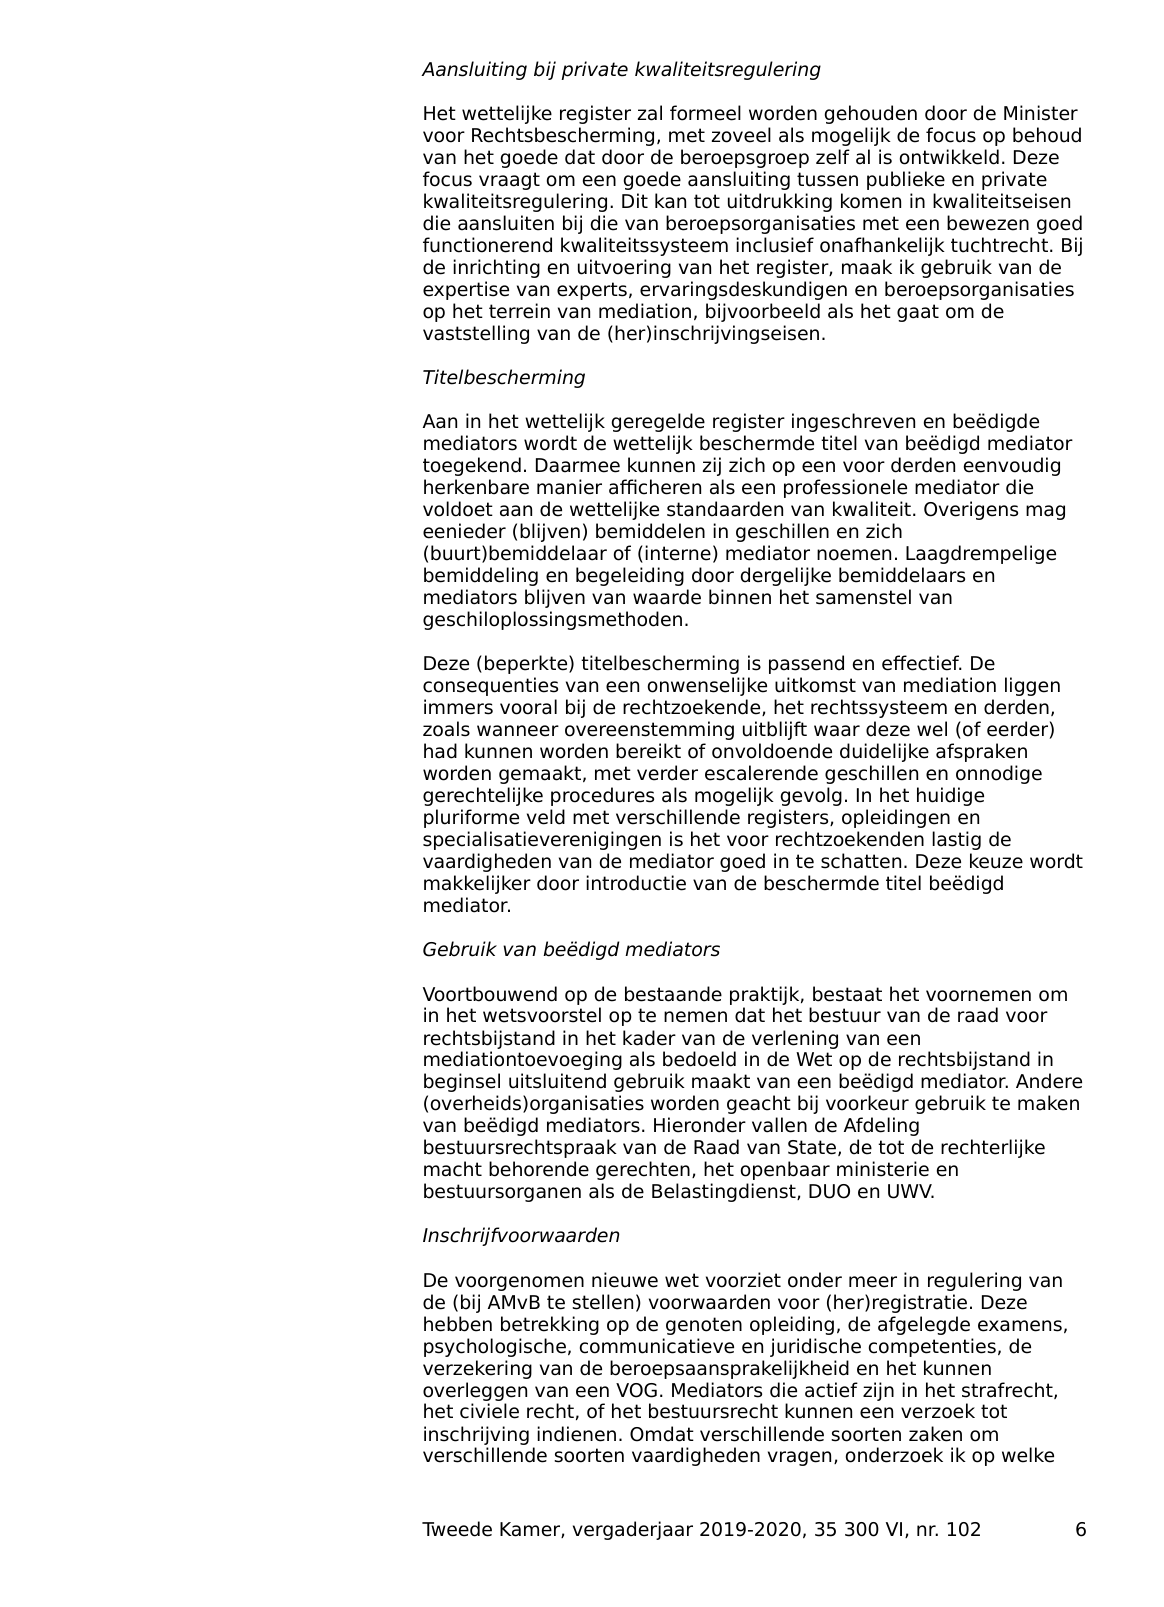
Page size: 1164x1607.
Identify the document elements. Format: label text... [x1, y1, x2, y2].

text Voortbouwend op de bestaande praktijk, bestaat het voornemen om in het wetsvoorstel op te nemen dat het bestuur van de raad voor rechtsbijstand in het kader van de verlening van een mediationtoevoeging als bedoeld in de Wet op de rechtsbijstand in beginsel uitsluitend gebruik maakt van een beëdigd mediator. Andere (overheids)organisaties worden geacht bij voorkeur gebruik te maken van beëdigd mediators. Hieronder vallen de Afdeling bestuursrechtspraak van de Raad van State, de tot de rechterlijke macht behorende gerechten, het openbaar ministerie en bestuursorganen als de Belastingdienst, DUO en UWV. [422, 983, 1087, 1203]
text Het wettelijke register zal formeel worden gehouden door de Minister voor Rechtsbescherming, met zoveel als mogelijk de focus op behoud van het goede dat door de beroepsgroep zelf al is ontwikkeld. Deze focus vraagt om een goede aansluiting tussen publieke en private kwaliteitsregulering. Dit kan tot uitdrukking komen in kwaliteitseisen die aansluiten bij die van beroepsorganisaties met een bewezen goed functionerend kwaliteitssysteem inclusief onafhankelijk tuchtrecht. Bij de inrichting en uitvoering van het register, maak ik gebruik van de expertise van experts, ervaringsdeskundigen en beroepsorganisaties op het terrein van mediation, bijvoorbeeld als het gaat om de vaststelling van de (her)inschrijvingseisen. [422, 103, 1087, 345]
text Deze (beperkte) titelbescherming is passend en effectief. De consequenties van een onwenselijke uitkomst van mediation liggen immers vooral bij de rechtzoekende, het rechtssysteem en derden, zoals wanneer overeenstemming uitblijft waar deze wel (of eerder) had kunnen worden bereikt of onvoldoende duidelijke afspraken worden gemaakt, met verder escalerende geschillen en onnodige gerechtelijke procedures als mogelijk gevolg. In het huidige pluriforme veld met verschillende registers, opleidingen en specialisatieverenigingen is het voor rechtzoekenden lastig de vaardigheden van de mediator goed in te schatten. Deze keuze wordt makkelijker door introductie van de beschermde titel beëdigd mediator. [422, 653, 1087, 917]
subtitle Inschrijfvoorwaarden [422, 1225, 1087, 1247]
subtitle Titelbescherming [422, 367, 1087, 389]
subtitle Aansluiting bij private kwaliteitsregulering [422, 59, 1087, 81]
subtitle Gebruik van beëdigd mediators [422, 939, 1087, 961]
text Aan in het wettelijk geregelde register ingeschreven en beëdigde mediators wordt de wettelijk beschermde titel van beëdigd mediator toegekend. Daarmee kunnen zij zich op een voor derden eenvoudig herkenbare manier afficheren als een professionele mediator die voldoet aan de wettelijke standaarden van kwaliteit. Overigens mag eenieder (blijven) bemiddelen in geschillen en zich (buurt)bemiddelaar of (interne) mediator noemen. Laagdrempelige bemiddeling en begeleiding door dergelijke bemiddelaars en mediators blijven van waarde binnen het samenstel van geschiloplossingsmethoden. [422, 411, 1087, 631]
text De voorgenomen nieuwe wet voorziet onder meer in regulering van de (bij AMvB te stellen) voorwaarden voor (her)registratie. Deze hebben betrekking op de genoten opleiding, de afgelegde examens, psychologische, communicatieve en juridische competenties, de verzekering van de beroepsaansprakelijkheid en het kunnen overleggen van een VOG. Mediators die actief zijn in het strafrecht, het civiele recht, of het bestuursrecht kunnen een verzoek tot inschrijving indienen. Omdat verschillende soorten zaken om verschillende soorten vaardigheden vragen, onderzoek ik op welke [422, 1269, 1087, 1467]
